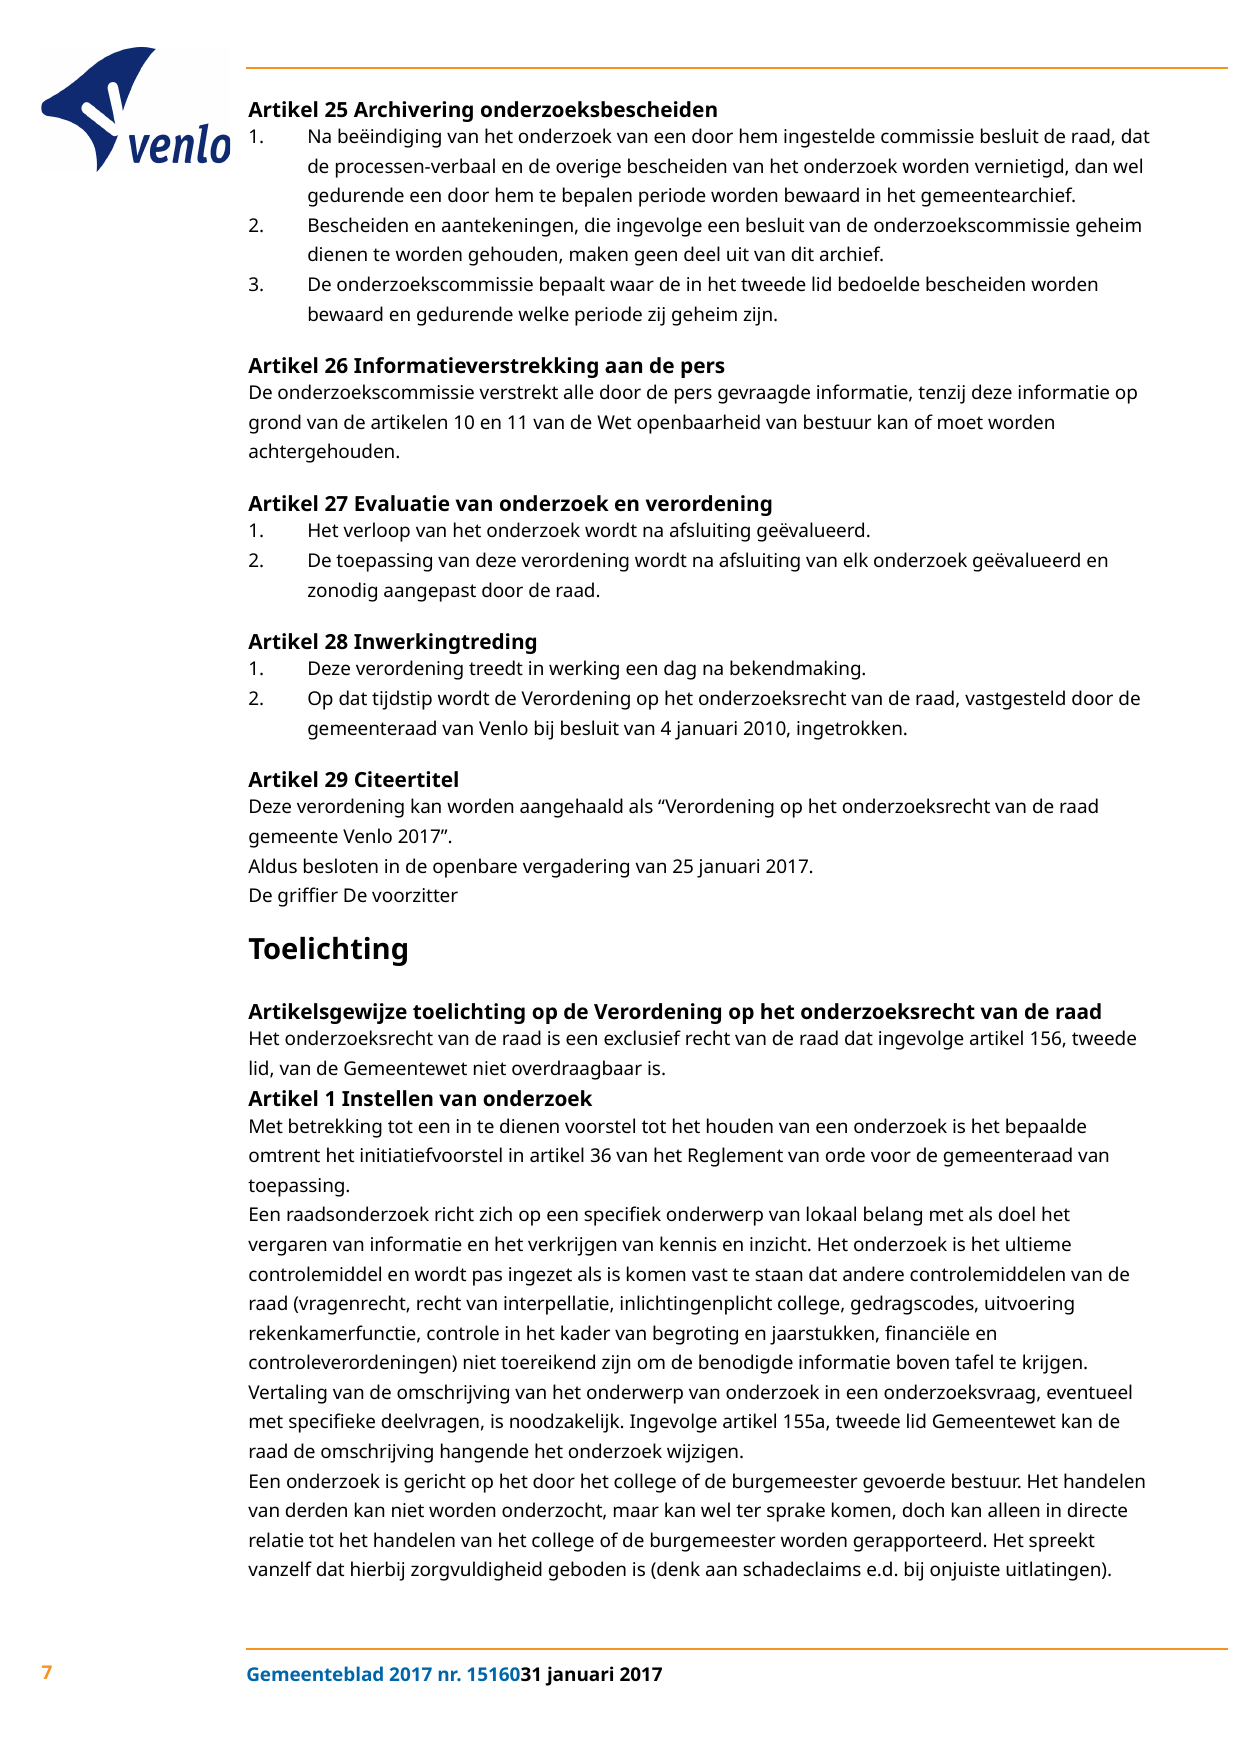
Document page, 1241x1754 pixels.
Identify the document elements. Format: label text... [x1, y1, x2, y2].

text Artikel 1 Instellen van onderzoek [248, 1084, 1152, 1113]
text Deze verordening kan worden aangehaald als “Verordening op het onderzoeksrecht van de raad gemeente Venlo 2017”. [248, 794, 1152, 849]
text Met betrekking tot een in te dienen voorstel tot het houden van een onderzoek is het bepaalde omtrent het initiatiefvoorstel in artikel 36 van het Reglement van orde voor de gemeenteraad van toepassing. [248, 1113, 1152, 1198]
text Een onderzoek is gericht op het door het college of de burgemeester gevoerde bestuur. Het handelen van derden kan niet worden onderzocht, maar kan wel ter sprake komen, doch kan alleen in directe relatie tot het handelen van het college of de burgemeester worden gerapporteerd. Het spreekt vanzelf dat hierbij zorgvuldigheid geboden is (denk aan schadeclaims e.d. bij onjuiste uitlatingen). [248, 1468, 1152, 1582]
picture [41, 47, 231, 172]
text Artikelsgewijze toelichting op de Verordening op het onderzoeksrecht van de raad [248, 997, 1152, 1025]
text Artikel 26 Informatieverstrekking aan de pers [248, 351, 1152, 379]
text Toelichting [248, 928, 1152, 968]
text Artikel 25 Archivering onderzoeksbescheiden [248, 95, 1152, 123]
list De toepassing van deze verordening wordt na afsluiting van elk onderzoek geëvalueerd en zonodig aangepast door de raad. [248, 547, 1152, 602]
text De onderzoekscommissie verstrekt alle door de pers gevraagde informatie, tenzij deze informatie op grond van de artikelen 10 en 11 van de Wet openbaarheid van bestuur kan of moet worden achtergehouden. [248, 379, 1152, 464]
text Een raadsonderzoek richt zich op een specifiek onderwerp van lokaal belang met als doel het vergaren van informatie en het verkrijgen van kennis en inzicht. Het onderzoek is het ultieme controlemiddel en wordt pas ingezet als is komen vast te staan dat andere controlemiddelen van de raad (vragenrecht, recht van interpellatie, inlichtingenplicht college, gedragscodes, uitvoering rekenkamerfunctie, controle in het kader van begroting en jaarstukken, financiële en controleverordeningen) niet toereikend zijn om de benodigde informatie boven tafel te krijgen. Vertaling van de omschrijving van het onderwerp van onderzoek in een onderzoeksvraag, eventueel met specifieke deelvragen, is noodzakelijk. Ingevolge artikel 155a, tweede lid Gemeentewet kan de raad de omschrijving hangende het onderzoek wijzigen. [248, 1202, 1152, 1464]
list De onderzoekscommissie bepaalt waar de in het tweede lid bedoelde bescheiden worden bewaard en gedurende welke periode zij geheim zijn. [248, 271, 1152, 326]
text Aldus besloten in de openbare vergadering van 25 januari 2017. [248, 853, 1152, 878]
list Het verloop van het onderzoek wordt na afsluiting geëvalueerd. [248, 518, 1152, 543]
list Op dat tijdstip wordt de Verordening op het onderzoeksrecht van de raad, vastgesteld door de gemeenteraad van Venlo bij besluit van 4 januari 2010, ingetrokken. [248, 685, 1152, 741]
text Artikel 27 Evaluatie van onderzoek en verordening [248, 489, 1152, 518]
text Artikel 29 Citeertitel [248, 765, 1152, 794]
list Deze verordening treedt in werking een dag na bekendmaking. [248, 656, 1152, 681]
text De griffier De voorzitter [248, 882, 1152, 908]
text Het onderzoeksrecht van de raad is een exclusief recht van de raad dat ingevolge artikel 156, tweede lid, van de Gemeentewet niet overdraagbaar is. [248, 1025, 1152, 1081]
text Artikel 28 Inwerkingtreding [248, 627, 1152, 656]
list Bescheiden en aantekeningen, die ingevolge een besluit van de onderzoekscommissie geheim dienen te worden gehouden, maken geen deel uit van dit archief. [248, 212, 1152, 267]
list Na beëindiging van het onderzoek van een door hem ingestelde commissie besluit de raad, dat de processen-verbaal en de overige bescheiden van het onderzoek worden vernietigd, dan wel gedurende een door hem te bepalen periode worden bewaard in het gemeentearchief. [248, 123, 1152, 208]
